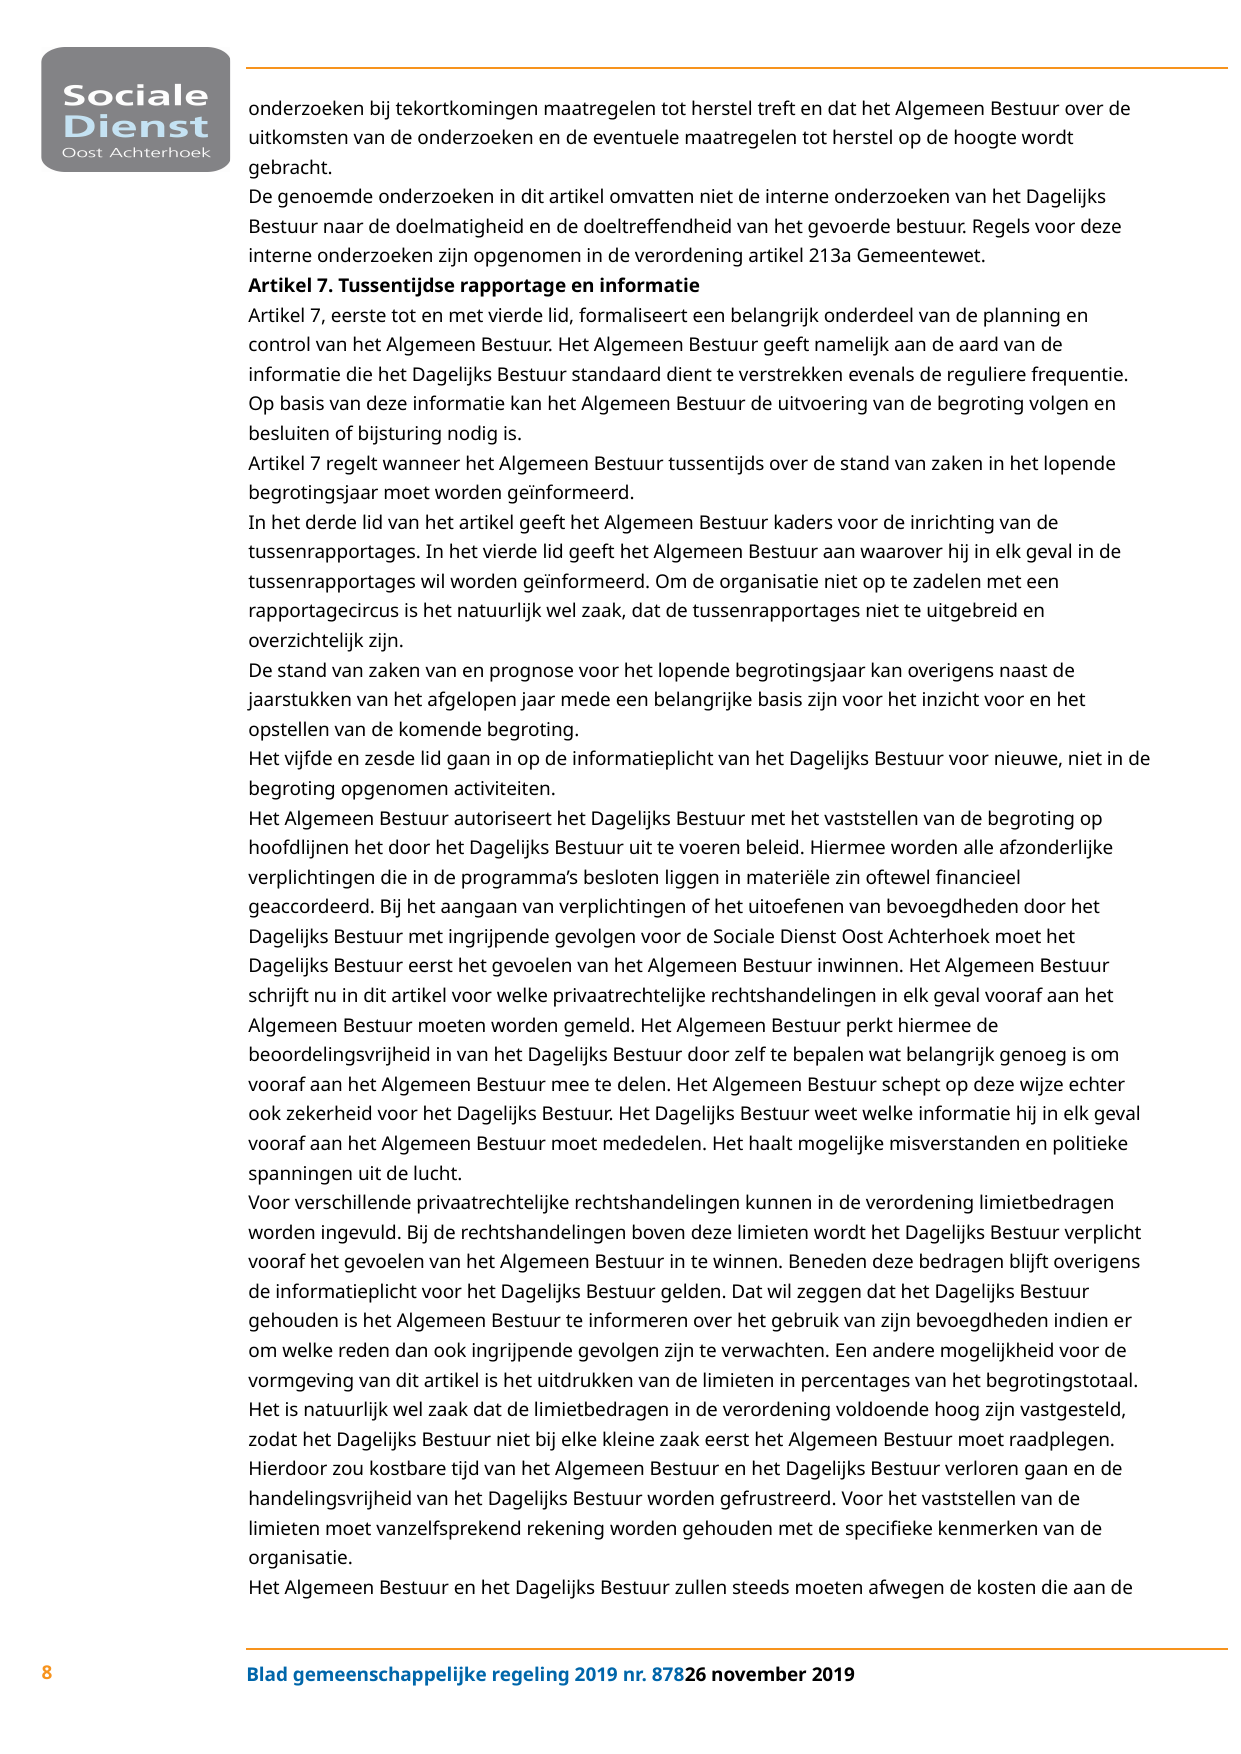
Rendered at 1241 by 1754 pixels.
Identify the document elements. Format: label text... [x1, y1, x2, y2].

text Het Algemeen Bestuur autoriseert het Dagelijks Bestuur met het vaststellen van de begroting op hoofdlijnen het door het Dagelijks Bestuur uit te voeren beleid. Hiermee worden alle afzonderlijke verplichtingen die in de programma’s besloten liggen in materiële zin oftewel financieel geaccordeerd. Bij het aangaan van verplichtingen of het uitoefenen van bevoegdheden door het Dagelijks Bestuur met ingrijpende gevolgen voor de Sociale Dienst Oost Achterhoek moet het Dagelijks Bestuur eerst het gevoelen van het Algemeen Bestuur inwinnen. Het Algemeen Bestuur schrijft nu in dit artikel voor welke privaatrechtelijke rechtshandelingen in elk geval vooraf aan het Algemeen Bestuur moeten worden gemeld. Het Algemeen Bestuur perkt hiermee de beoordelingsvrijheid in van het Dagelijks Bestuur door zelf te bepalen wat belangrijk genoeg is om vooraf aan het Algemeen Bestuur mee te delen. Het Algemeen Bestuur schept op deze wijze echter ook zekerheid voor het Dagelijks Bestuur. Het Dagelijks Bestuur weet welke informatie hij in elk geval vooraf aan het Algemeen Bestuur moet mededelen. Het haalt mogelijke misverstanden en politieke spanningen uit de lucht. [248, 805, 1152, 1186]
text Artikel 7, eerste tot en met vierde lid, formaliseert een belangrijk onderdeel van de planning en control van het Algemeen Bestuur. Het Algemeen Bestuur geeft namelijk aan de aard van de informatie die het Dagelijks Bestuur standaard dient te verstrekken evenals de reguliere frequentie. Op basis van deze informatie kan het Algemeen Bestuur de uitvoering van de begroting volgen en besluiten of bijsturing nodig is. [248, 302, 1152, 446]
text Het vijfde en zesde lid gaan in op de informatieplicht van het Dagelijks Bestuur voor nieuwe, niet in de begroting opgenomen activiteiten. [248, 746, 1152, 801]
picture [41, 47, 231, 172]
text Het is natuurlijk wel zaak dat de limietbedragen in de verordening voldoende hoog zijn vastgesteld, zodat het Dagelijks Bestuur niet bij elke kleine zaak eerst het Algemeen Bestuur moet raadplegen. Hierdoor zou kostbare tijd van het Algemeen Bestuur en het Dagelijks Bestuur verloren gaan en de handelingsvrijheid van het Dagelijks Bestuur worden gefrustreerd. Voor het vaststellen van de limieten moet vanzelfsprekend rekening worden gehouden met de specifieke kenmerken van de organisatie. [248, 1396, 1152, 1570]
text Artikel 7. Tussentijdse rapportage en informatie [248, 272, 1152, 298]
text Het Algemeen Bestuur en het Dagelijks Bestuur zullen steeds moeten afwegen de kosten die aan de [248, 1574, 1152, 1600]
text De stand van zaken van en prognose voor het lopende begrotingsjaar kan overigens naast de jaarstukken van het afgelopen jaar mede een belangrijke basis zijn voor het inzicht voor en het opstellen van de komende begroting. [248, 657, 1152, 742]
text In het derde lid van het artikel geeft het Algemeen Bestuur kaders voor de inrichting van de tussenrapportages. In het vierde lid geeft het Algemeen Bestuur aan waarover hij in elk geval in de tussenrapportages wil worden geïnformeerd. Om de organisatie niet op te zadelen met een rapportagecircus is het natuurlijk wel zaak, dat de tussenrapportages niet te uitgebreid en overzichtelijk zijn. [248, 509, 1152, 653]
text onderzoeken bij tekortkomingen maatregelen tot herstel treft en dat het Algemeen Bestuur over de uitkomsten van de onderzoeken en de eventuele maatregelen tot herstel op de hoogte wordt gebracht. [248, 95, 1152, 180]
text De genoemde onderzoeken in dit artikel omvatten niet de interne onderzoeken van het Dagelijks Bestuur naar de doelmatigheid en de doeltreffendheid van het gevoerde bestuur. Regels voor deze interne onderzoeken zijn opgenomen in de verordening artikel 213a Gemeentewet. [248, 183, 1152, 268]
text Voor verschillende privaatrechtelijke rechtshandelingen kunnen in de verordening limietbedragen worden ingevuld. Bij de rechtshandelingen boven deze limieten wordt het Dagelijks Bestuur verplicht vooraf het gevoelen van het Algemeen Bestuur in te winnen. Beneden deze bedragen blijft overigens de informatieplicht voor het Dagelijks Bestuur gelden. Dat wil zeggen dat het Dagelijks Bestuur gehouden is het Algemeen Bestuur te informeren over het gebruik van zijn bevoegdheden indien er om welke reden dan ook ingrijpende gevolgen zijn te verwachten. Een andere mogelijkheid voor de vormgeving van dit artikel is het uitdrukken van de limieten in percentages van het begrotingstotaal. [248, 1189, 1152, 1393]
text Artikel 7 regelt wanneer het Algemeen Bestuur tussentijds over de stand van zaken in het lopende begrotingsjaar moet worden geïnformeerd. [248, 450, 1152, 505]
